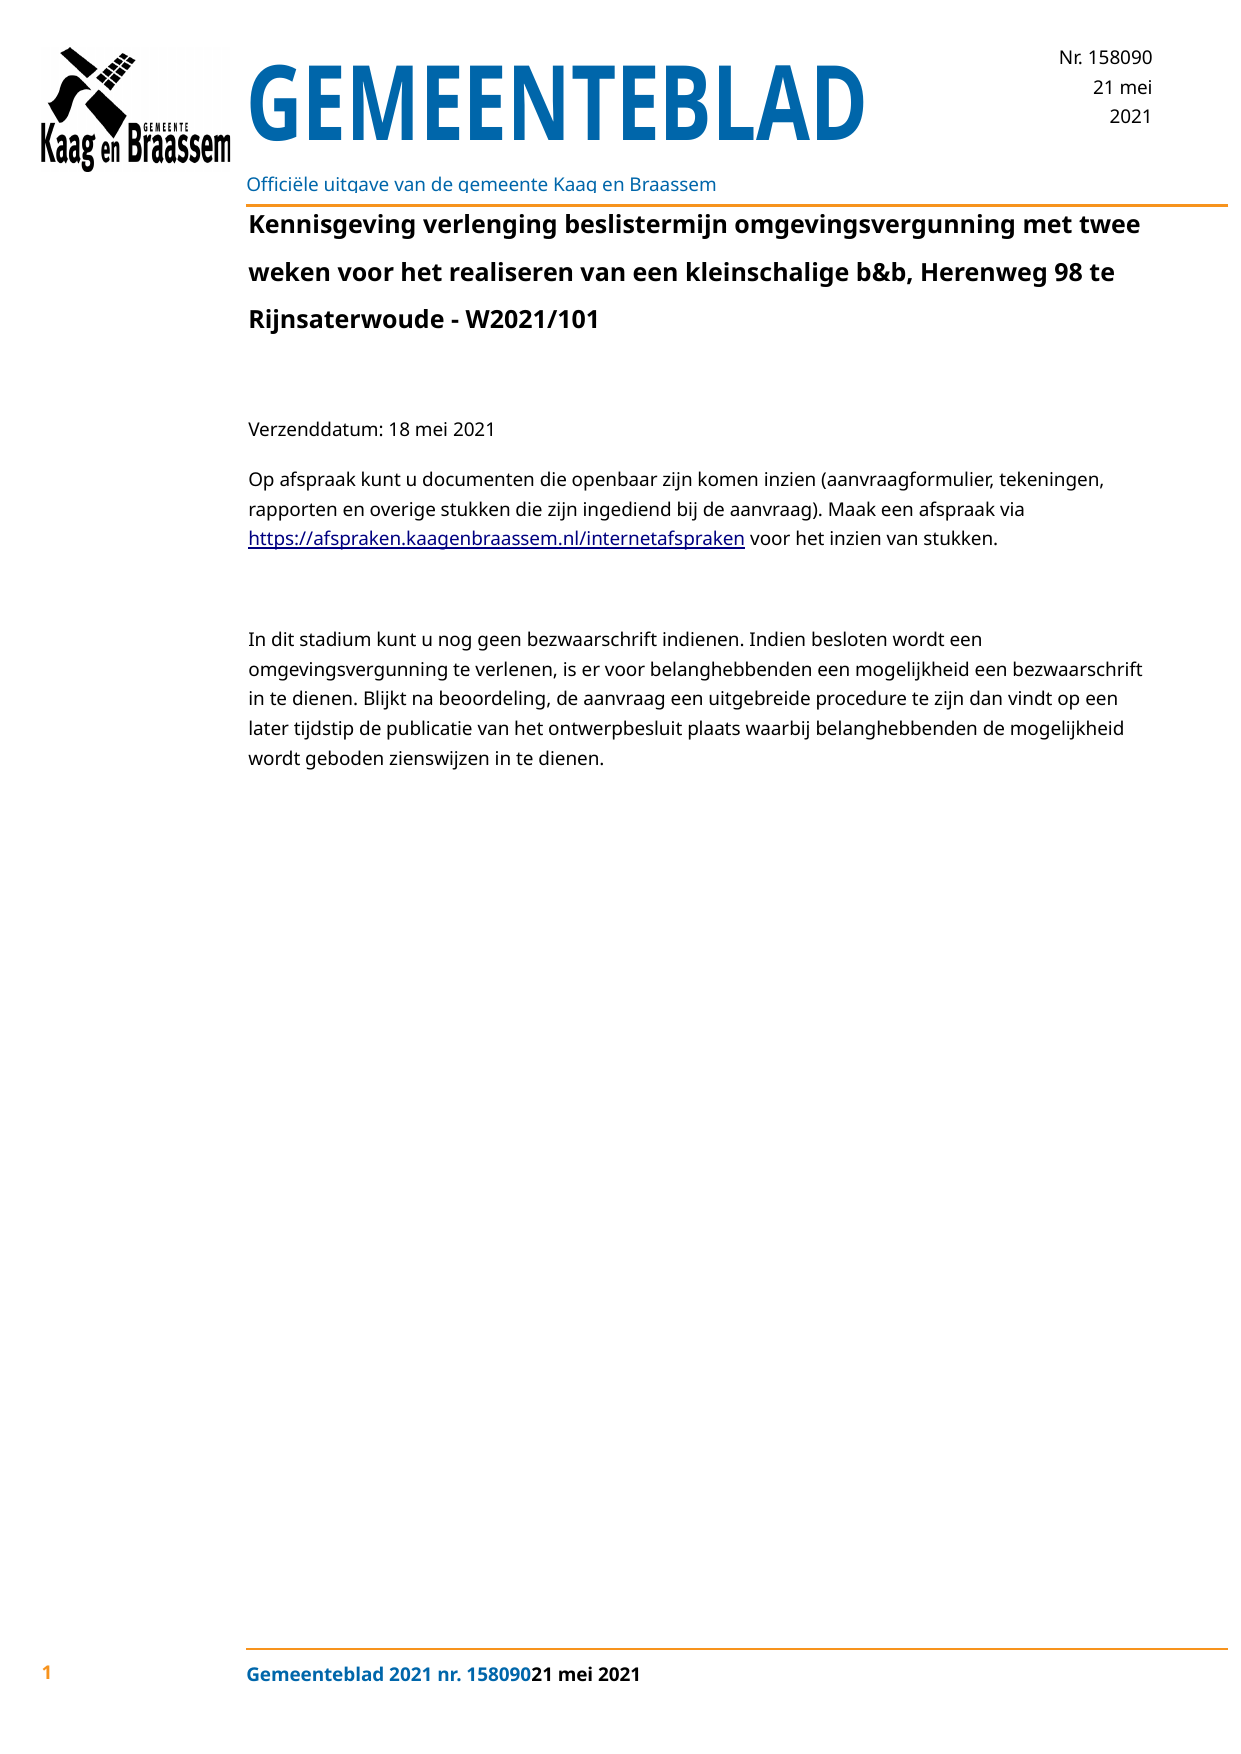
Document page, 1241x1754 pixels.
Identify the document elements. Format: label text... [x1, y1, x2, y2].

text Verzenddatum: 18 mei 2021 [248, 416, 1152, 442]
picture [41, 47, 231, 172]
text Kennisgeving verlenging beslistermijn omgevingsvergunning met twee weken voor het realiseren van een kleinschalige b&b, Herenweg 98 te Rijnsaterwoude - W2021/101 [248, 207, 1152, 336]
text In dit stadium kunt u nog geen bezwaarschrift indienen. Indien besloten wordt een omgevingsvergunning te verlenen, is er voor belanghebbenden een mogelijkheid een bezwaarschrift in te dienen. Blijkt na beoordeling, de aanvraag een uitgebreide procedure te zijn dan vindt op een later tijdstip de publicatie van het ontwerpbesluit plaats waarbij belanghebbenden de mogelijkheid wordt geboden zienswijzen in te dienen. [248, 626, 1152, 770]
text Op afspraak kunt u documenten die openbaar zijn komen inzien (aanvraagformulier, tekeningen, rapporten en overige stukken die zijn ingediend bij de aanvraag). Maak een afspraak via https://afspraken.kaagenbraassem.nl/internetafspraken voor het inzien van stukken. [248, 466, 1152, 551]
